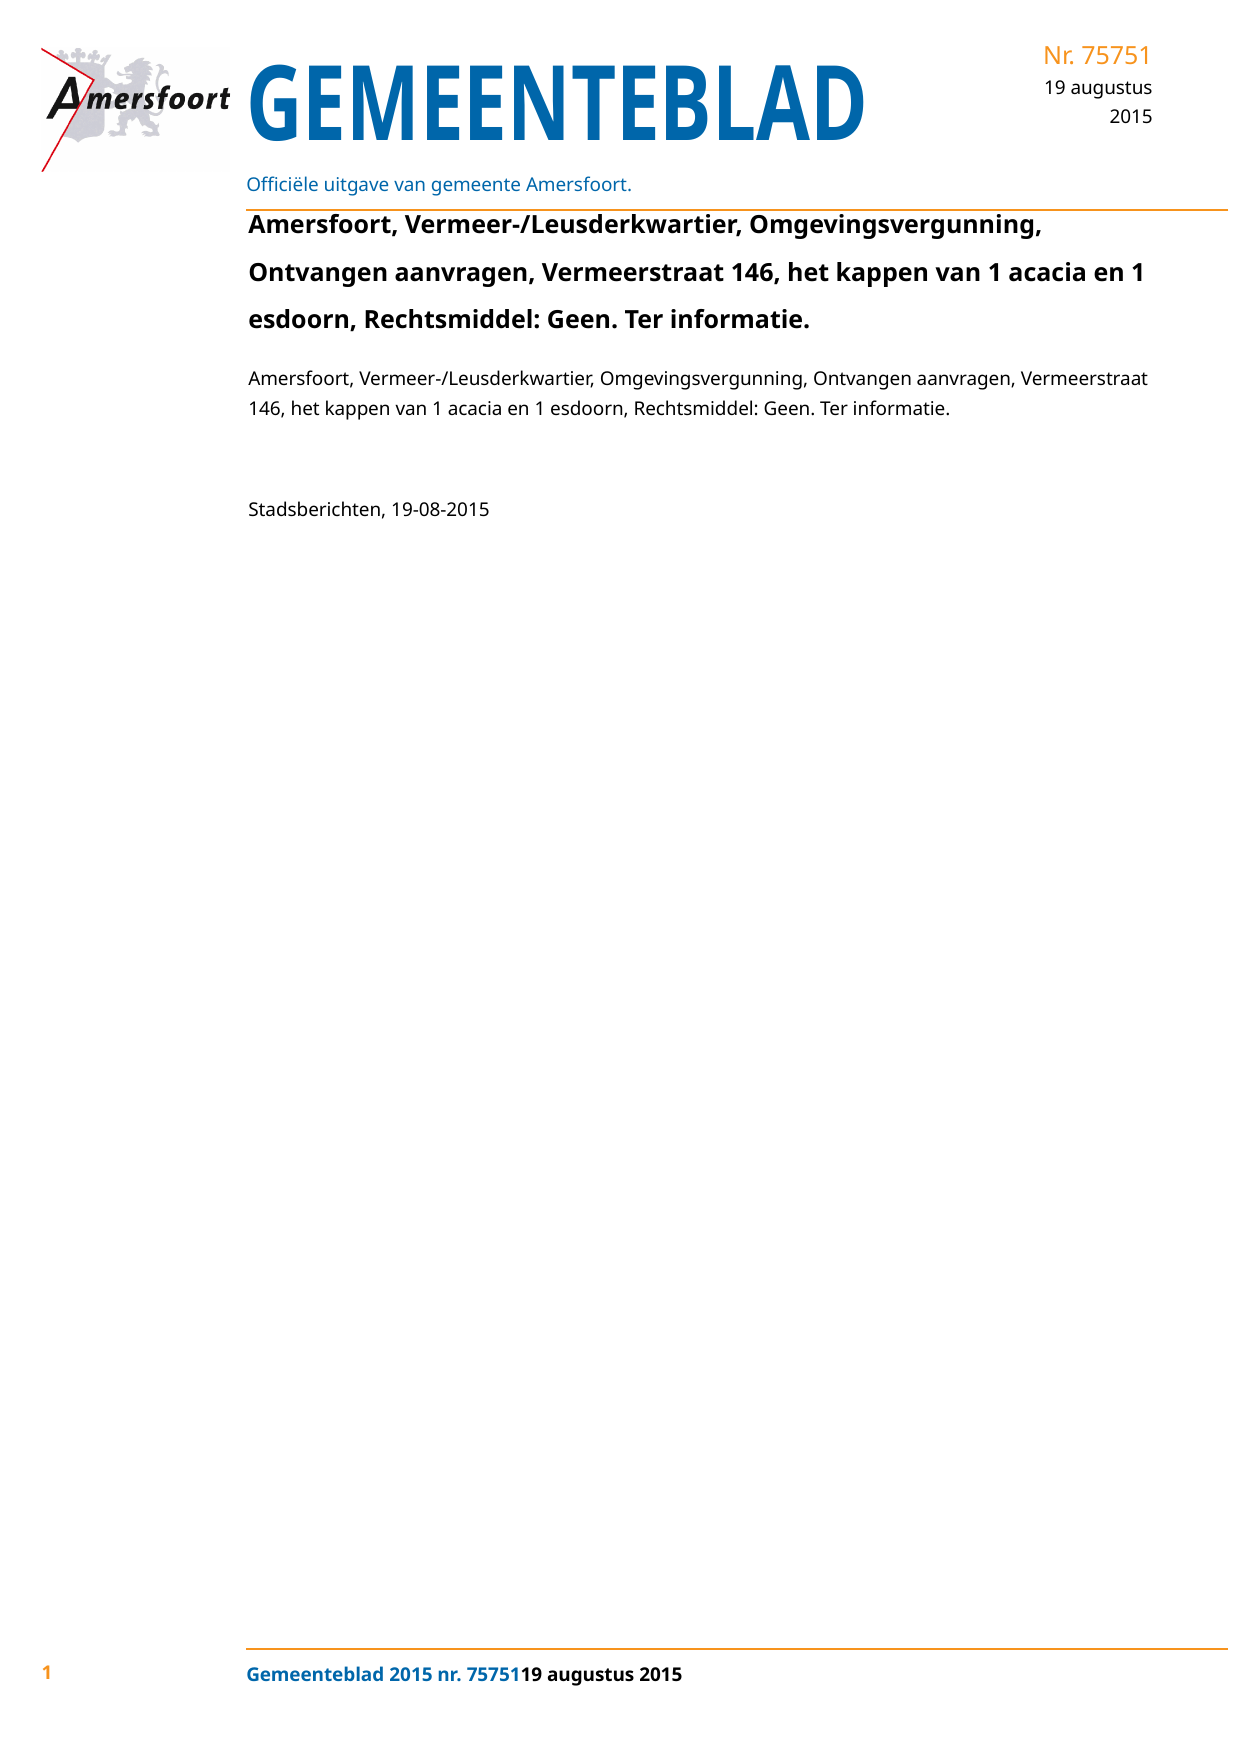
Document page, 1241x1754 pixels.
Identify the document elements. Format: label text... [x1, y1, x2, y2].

picture [41, 47, 231, 172]
text Amersfoort, Vermeer-/Leusderkwartier, Omgevingsvergunning, Ontvangen aanvragen, Vermeerstraat 146, het kappen van 1 acacia en 1 esdoorn, Rechtsmiddel: Geen. Ter informatie. [248, 366, 1152, 421]
text Amersfoort, Vermeer-/Leusderkwartier, Omgevingsvergunning, Ontvangen aanvragen, Vermeerstraat 146, het kappen van 1 acacia en 1 esdoorn, Rechtsmiddel: Geen. Ter informatie. [248, 211, 1152, 336]
text Stadsberichten, 19-08-2015 [248, 496, 1152, 522]
